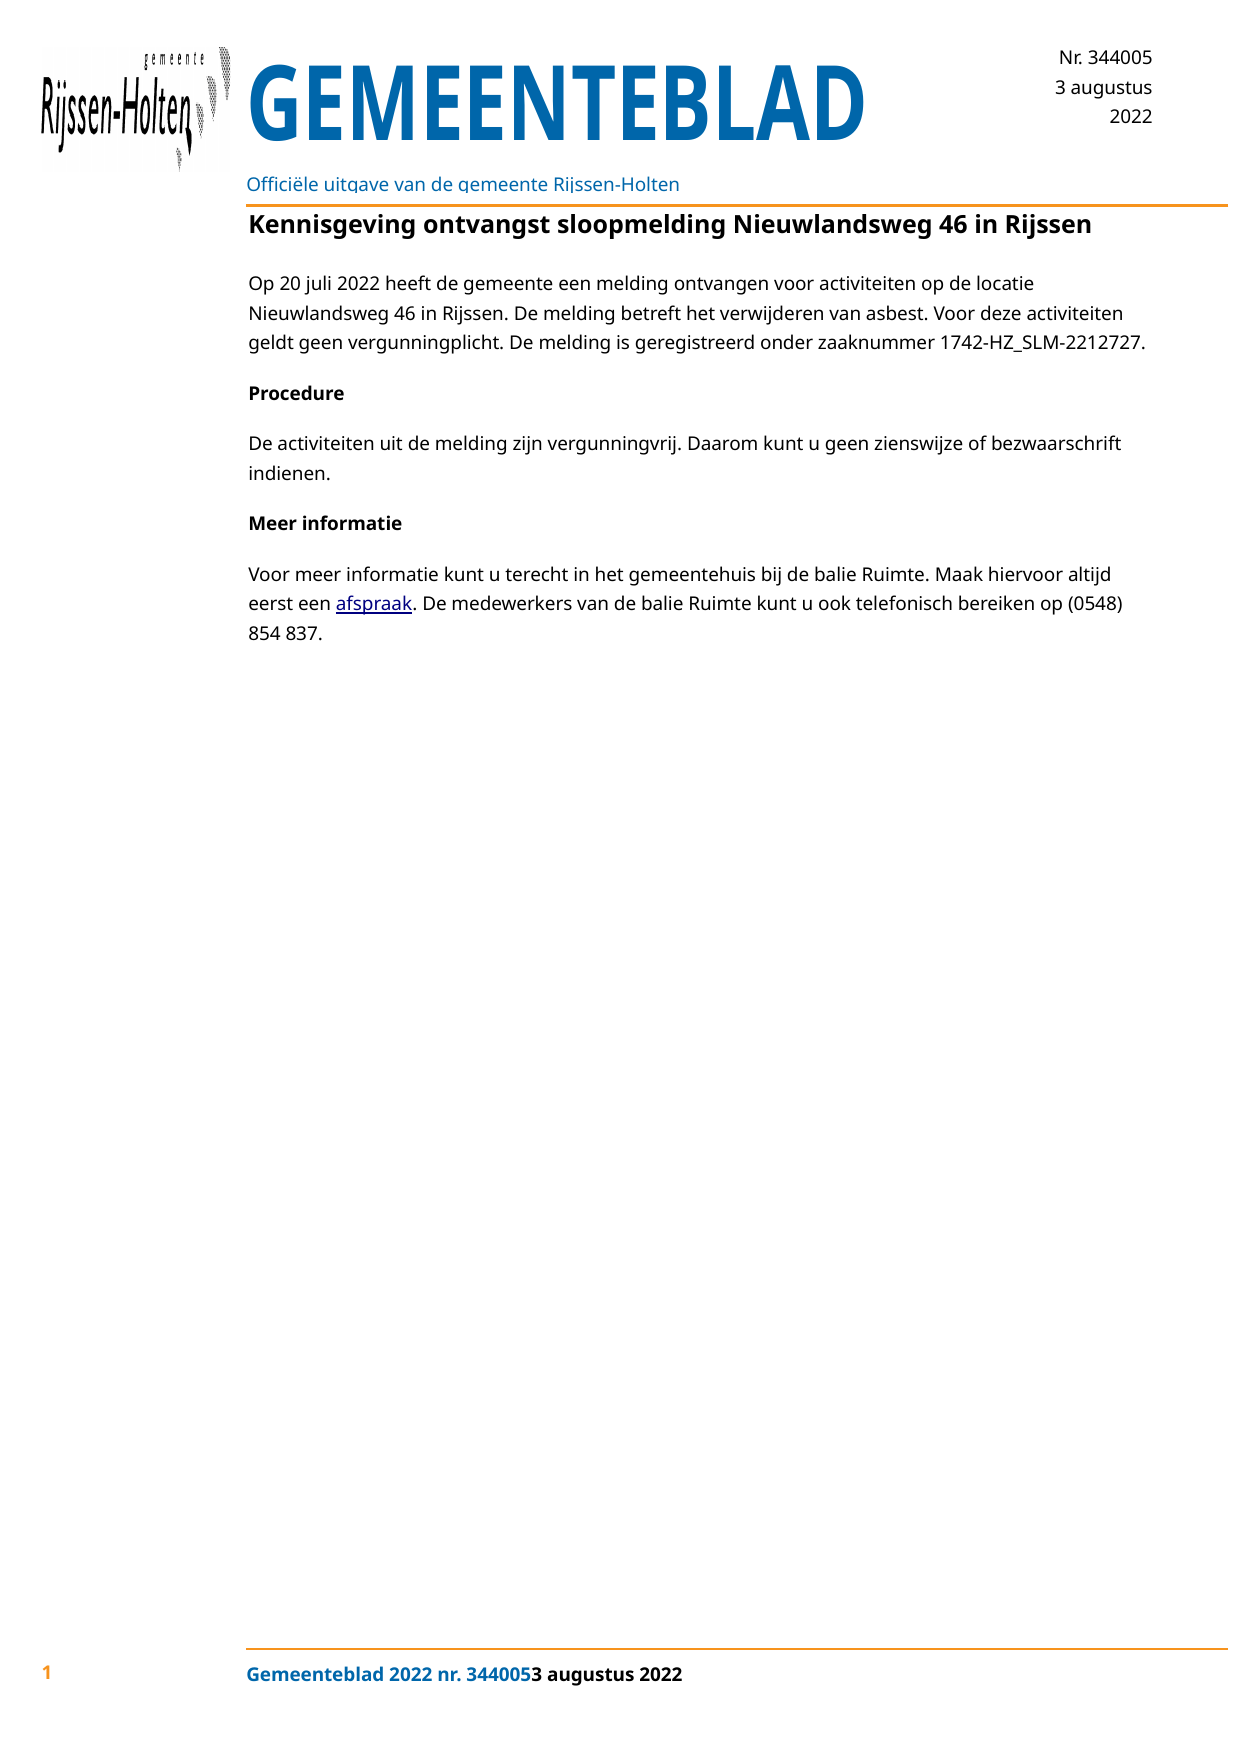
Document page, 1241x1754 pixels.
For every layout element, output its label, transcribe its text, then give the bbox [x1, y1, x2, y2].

text Op 20 juli 2022 heeft de gemeente een melding ontvangen voor activiteiten op de locatie Nieuwlandsweg 46 in Rijssen. De melding betreft het verwijderen van asbest. Voor deze activiteiten geldt geen vergunningplicht. De melding is geregistreerd onder zaaknummer 1742-HZ_SLM-2212727. [248, 270, 1152, 355]
text Kennisgeving ontvangst sloopmelding Nieuwlandsweg 46 in Rijssen [248, 207, 1152, 241]
text Meer informatie [248, 510, 1152, 536]
text De activiteiten uit de melding zijn vergunningvrij. Daarom kunt u geen zienswijze of bezwaarschrift indienen. [248, 430, 1152, 486]
text Voor meer informatie kunt u terecht in het gemeentehuis bij de balie Ruimte. Maak hiervoor altijd eerst een afspraak. De medewerkers van de balie Ruimte kunt u ook telefonisch bereiken op (0548) 854 837. [248, 561, 1152, 646]
text Procedure [248, 380, 1152, 406]
picture [41, 47, 231, 172]
